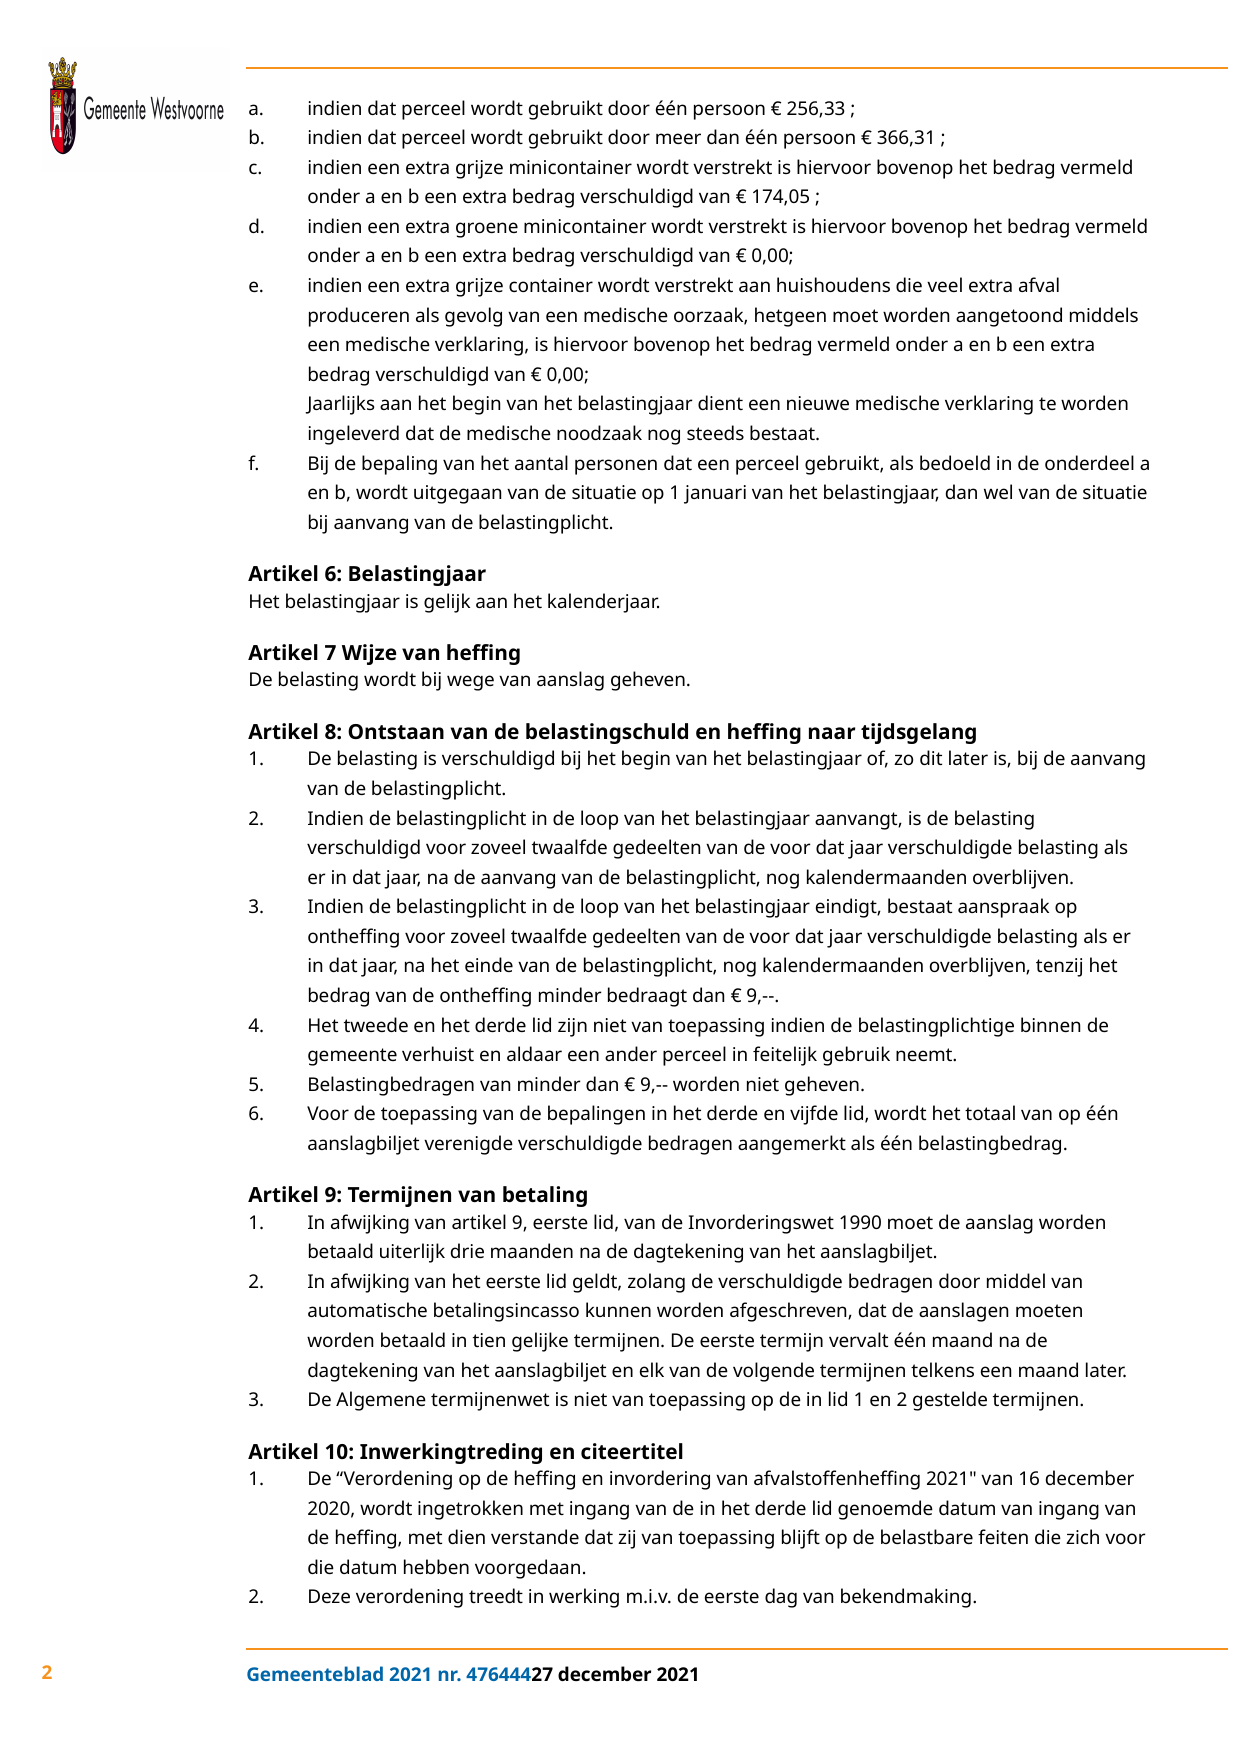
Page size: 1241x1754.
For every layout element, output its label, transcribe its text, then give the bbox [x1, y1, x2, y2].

list Voor de toepassing van de bepalingen in het derde en vijfde lid, wordt het totaal van op één aanslagbiljet verenigde verschuldigde bedragen aangemerkt als één belastingbedrag. [248, 1101, 1152, 1156]
list Belastingbedragen van minder dan € 9,-- worden niet geheven. [248, 1071, 1152, 1097]
text Het belastingjaar is gelijk aan het kalenderjaar. [248, 588, 1152, 613]
text De belasting wordt bij wege van aanslag geheven. [248, 667, 1152, 692]
text Artikel 8: Ontstaan van de belastingschuld en heffing naar tijdsgelang [248, 717, 1152, 746]
list indien een extra grijze container wordt verstrekt aan huishoudens die veel extra afval produceren als gevolg van een medische oorzaak, hetgeen moet worden aangetoond middels een medische verklaring, is hiervoor bovenop het bedrag vermeld onder a en b een extra bedrag verschuldigd van € 0,00; [248, 272, 1152, 387]
list Bij de bepaling van het aantal personen dat een perceel gebruikt, als bedoeld in de onderdeel a en b, wordt uitgegaan van de situatie op 1 januari van het belastingjaar, dan wel van de situatie bij aanvang van de belastingplicht. [248, 450, 1152, 535]
list Indien de belastingplicht in de loop van het belastingjaar eindigt, bestaat aanspraak op ontheffing voor zoveel twaalfde gedeelten van de voor dat jaar verschuldigde belasting als er in dat jaar, na het einde van de belastingplicht, nog kalendermaanden overblijven, tenzij het bedrag van de ontheffing minder bedraagt dan € 9,--. [248, 893, 1152, 1008]
list In afwijking van artikel 9, eerste lid, van de Invorderingswet 1990 moet de aanslag worden betaald uiterlijk drie maanden na de dagtekening van het aanslagbiljet. [248, 1209, 1152, 1264]
list indien dat perceel wordt gebruikt door meer dan één persoon € 366,31 ; [248, 124, 1152, 150]
text Artikel 7 Wijze van heffing [248, 638, 1152, 667]
text Artikel 10: Inwerkingtreding en citeertitel [248, 1437, 1152, 1465]
list indien een extra grijze minicontainer wordt verstrekt is hiervoor bovenop het bedrag vermeld onder a en b een extra bedrag verschuldigd van € 174,05 ; [248, 154, 1152, 209]
text Artikel 6: Belastingjaar [248, 559, 1152, 588]
list De “Verordening op de heffing en invordering van afvalstoffenheffing 2021" van 16 december 2020, wordt ingetrokken met ingang van de in het derde lid genoemde datum van ingang van de heffing, met dien verstande dat zij van toepassing blijft op de belastbare feiten die zich voor die datum hebben voorgedaan. [248, 1465, 1152, 1580]
text Artikel 9: Termijnen van betaling [248, 1181, 1152, 1209]
list Indien de belastingplicht in de loop van het belastingjaar aanvangt, is de belasting verschuldigd voor zoveel twaalfde gedeelten van de voor dat jaar verschuldigde belasting als er in dat jaar, na de aanvang van de belastingplicht, nog kalendermaanden overblijven. [248, 805, 1152, 889]
list indien dat perceel wordt gebruikt door één persoon € 256,33 ; [248, 95, 1152, 121]
list Het tweede en het derde lid zijn niet van toepassing indien de belastingplichtige binnen de gemeente verhuist en aldaar een ander perceel in feitelijk gebruik neemt. [248, 1012, 1152, 1067]
list Deze verordening treedt in werking m.i.v. de eerste dag van bekendmaking. [248, 1584, 1152, 1609]
list De Algemene termijnenwet is niet van toepassing op de in lid 1 en 2 gestelde termijnen. [248, 1386, 1152, 1412]
list De belasting is verschuldigd bij het begin van het belastingjaar of, zo dit later is, bij de aanvang van de belastingplicht. [248, 746, 1152, 801]
list indien een extra groene minicontainer wordt verstrekt is hiervoor bovenop het bedrag vermeld onder a en b een extra bedrag verschuldigd van € 0,00; [248, 213, 1152, 268]
list Jaarlijks aan het begin van het belastingjaar dient een nieuwe medische verklaring te worden ingeleverd dat de medische noodzaak nog steeds bestaat. [248, 391, 1152, 446]
picture [41, 47, 231, 172]
list In afwijking van het eerste lid geldt, zolang de verschuldigde bedragen door middel van automatische betalingsincasso kunnen worden afgeschreven, dat de aanslagen moeten worden betaald in tien gelijke termijnen. De eerste termijn vervalt één maand na de dagtekening van het aanslagbiljet en elk van de volgende termijnen telkens een maand later. [248, 1268, 1152, 1383]
